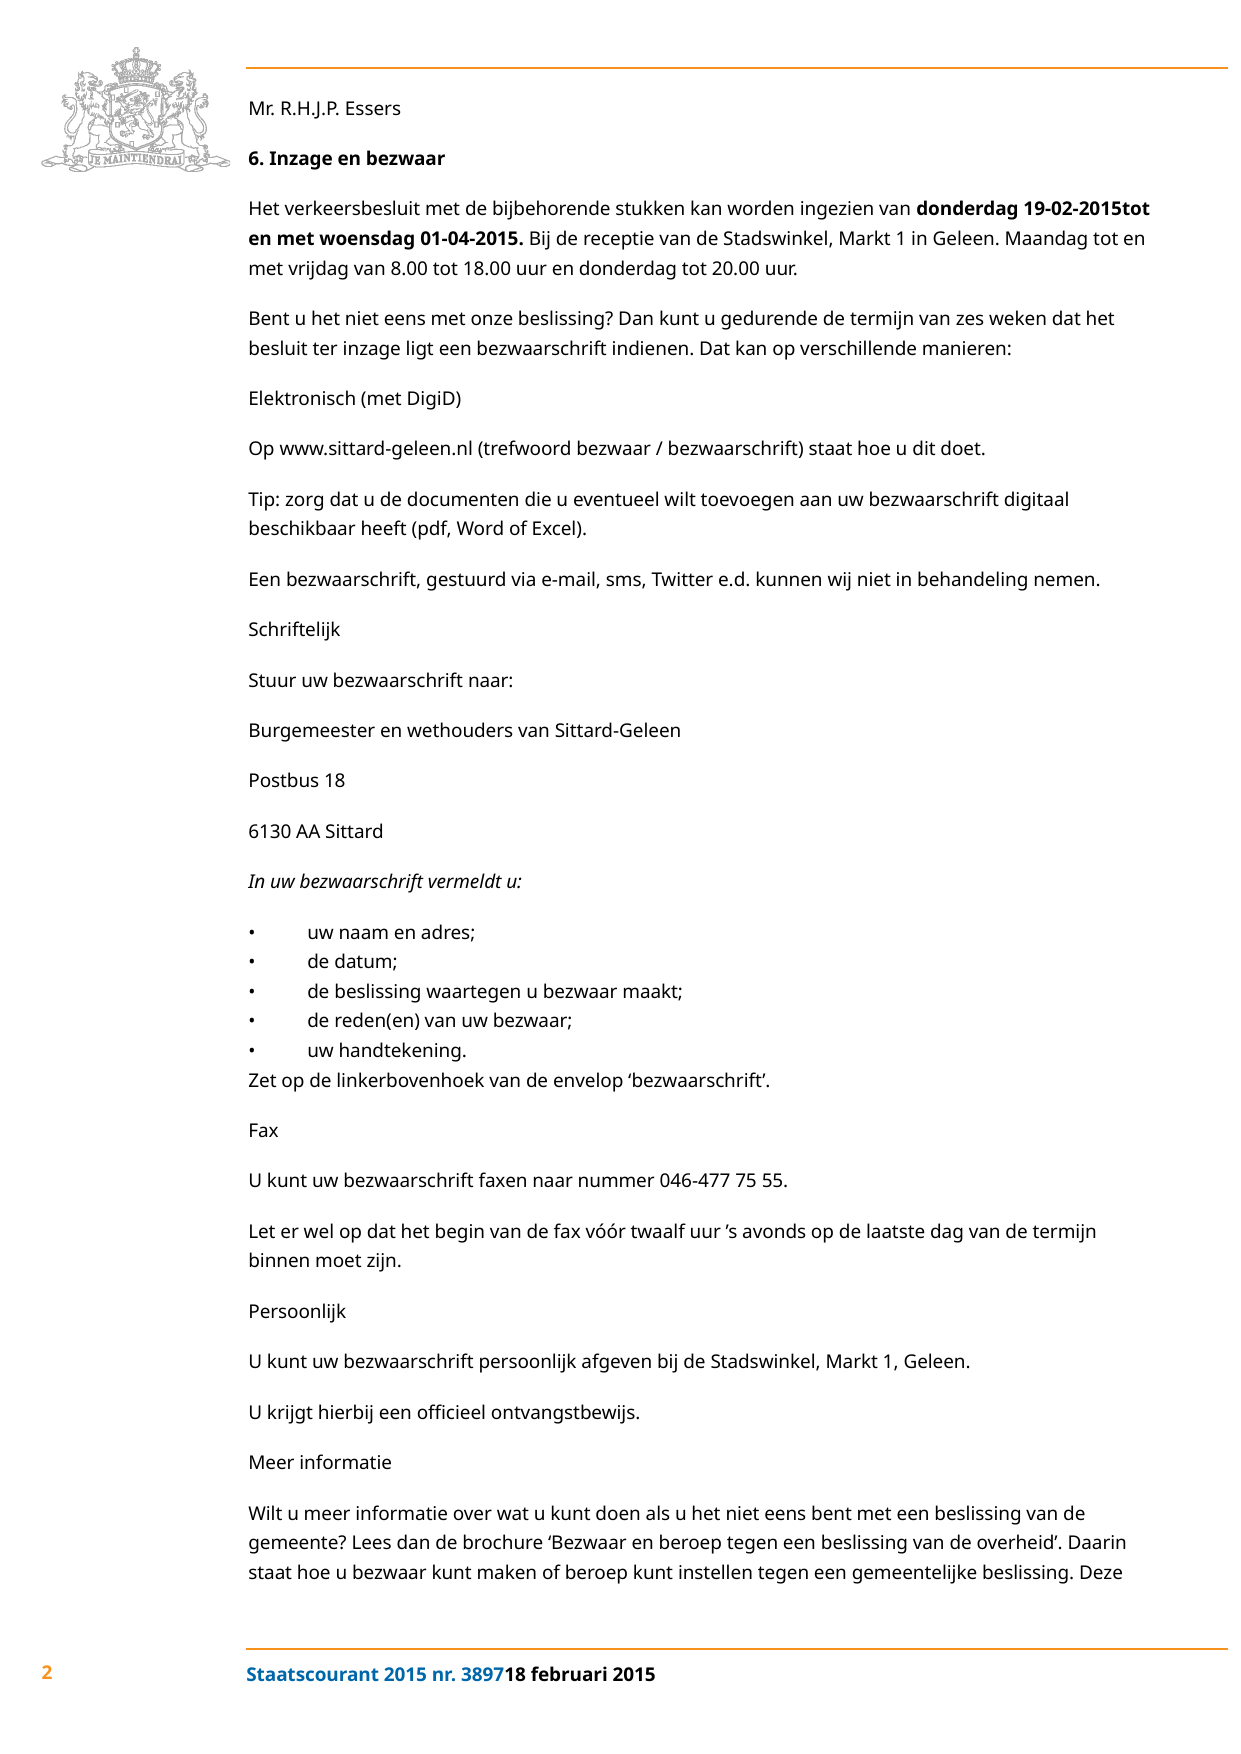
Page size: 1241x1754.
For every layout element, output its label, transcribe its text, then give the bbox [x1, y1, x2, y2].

text 6130 AA Sittard [248, 818, 1152, 844]
text 6. Inzage en bezwaar [248, 145, 1152, 171]
text Elektronisch (met DigiD) [248, 385, 1152, 411]
text Let er wel op dat het begin van de fax vóór twaalf uur ’s avonds op de laatste dag van de termijn binnen moet zijn. [248, 1218, 1152, 1273]
text Een bezwaarschrift, gestuurd via e-mail, sms, Twitter e.d. kunnen wij niet in behandeling nemen. [248, 566, 1152, 592]
text U kunt uw bezwaarschrift faxen naar nummer 046-477 75 55. [248, 1168, 1152, 1193]
text Schriftelijk [248, 616, 1152, 642]
picture [41, 47, 231, 172]
text U krijgt hierbij een officieel ontvangstbewijs. [248, 1399, 1152, 1425]
text Stuur uw bezwaarschrift naar: [248, 667, 1152, 693]
list de reden(en) van uw bezwaar; [248, 1008, 1152, 1033]
text Het verkeersbesluit met de bijbehorende stukken kan worden ingezien van donderdag 19-02-2015tot en met woensdag 01-04-2015. Bij de receptie van de Stadswinkel, Markt 1 in Geleen. Maandag tot en met vrijdag van 8.00 tot 18.00 uur en donderdag tot 20.00 uur. [248, 196, 1152, 281]
text Meer informatie [248, 1449, 1152, 1475]
text Wilt u meer informatie over wat u kunt doen als u het niet eens bent met een beslissing van de gemeente? Lees dan de brochure ‘Bezwaar en beroep tegen een beslissing van de overheid’. Daarin staat hoe u bezwaar kunt maken of beroep kunt instellen tegen een gemeentelijke beslissing. Deze [248, 1500, 1152, 1585]
text Zet op de linkerbovenhoek van de envelop ‘bezwaarschrift’. [248, 1067, 1152, 1093]
list de beslissing waartegen u bezwaar maakt; [248, 978, 1152, 1004]
text Tip: zorg dat u de documenten die u eventueel wilt toevoegen aan uw bezwaarschrift digitaal beschikbaar heeft (pdf, Word of Excel). [248, 486, 1152, 541]
text Postbus 18 [248, 768, 1152, 793]
text Fax [248, 1117, 1152, 1143]
text Persoonlijk [248, 1298, 1152, 1324]
list uw handtekening. [248, 1037, 1152, 1063]
list de datum; [248, 948, 1152, 974]
text Mr. R.H.J.P. Essers [248, 95, 1152, 121]
list uw naam en adres; [248, 919, 1152, 945]
text U kunt uw bezwaarschrift persoonlijk afgeven bij de Stadswinkel, Markt 1, Geleen. [248, 1348, 1152, 1374]
text In uw bezwaarschrift vermeldt u: [248, 868, 1152, 894]
text Bent u het niet eens met onze beslissing? Dan kunt u gedurende de termijn van zes weken dat het besluit ter inzage ligt een bezwaarschrift indienen. Dat kan op verschillende manieren: [248, 305, 1152, 361]
text Burgemeester en wethouders van Sittard-Geleen [248, 717, 1152, 743]
text Op www.sittard-geleen.nl (trefwoord bezwaar / bezwaarschrift) staat hoe u dit doet. [248, 436, 1152, 461]
